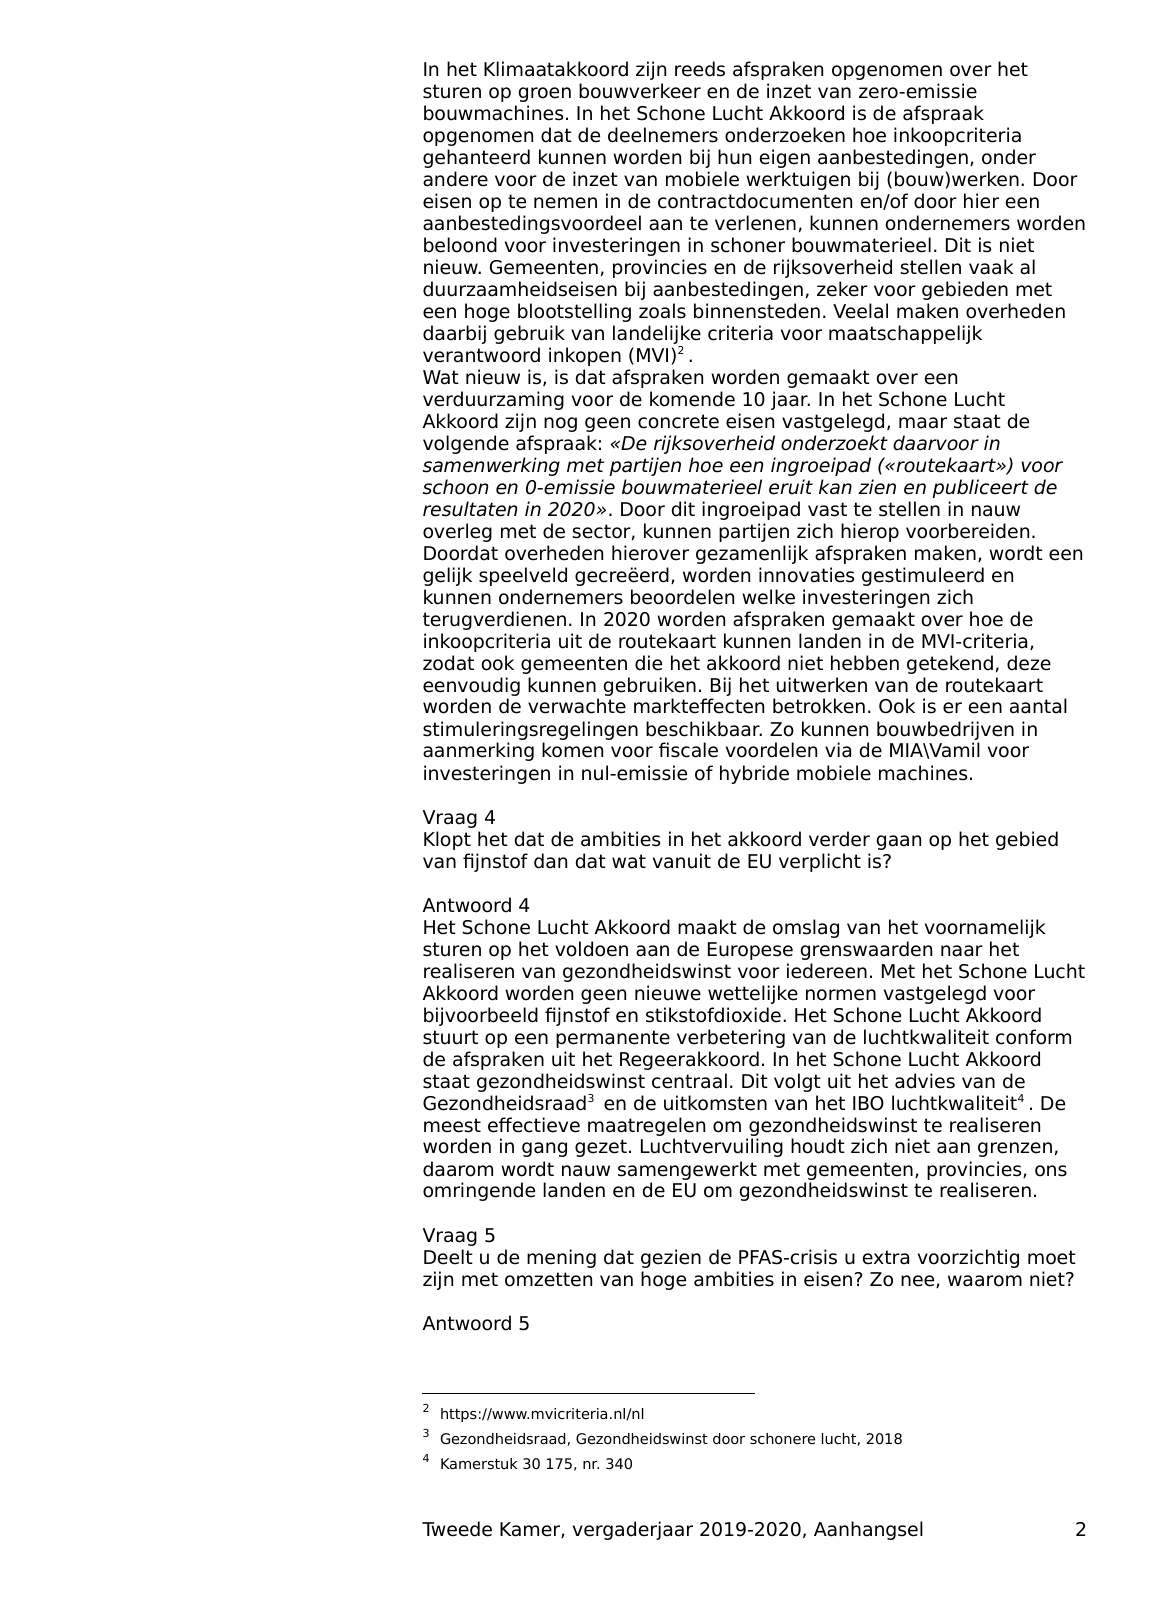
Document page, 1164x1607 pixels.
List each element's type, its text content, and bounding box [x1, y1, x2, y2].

text In het Klimaatakkoord zijn reeds afspraken opgenomen over het sturen op groen bouwverkeer en de inzet van zero-emissie bouwmachines. In het Schone Lucht Akkoord is de afspraak opgenomen dat de deelnemers onderzoeken hoe inkoopcriteria gehanteerd kunnen worden bij hun eigen aanbestedingen, onder andere voor de inzet van mobiele werktuigen bij (bouw)werken. Door eisen op te nemen in de contractdocumenten en/of door hier een aanbestedingsvoordeel aan te verlenen, kunnen ondernemers worden beloond voor investeringen in schoner bouwmaterieel. Dit is niet nieuw. Gemeenten, provincies en de rijksoverheid stellen vaak al duurzaamheidseisen bij aanbestedingen, zeker voor gebieden met een hoge blootstelling zoals binnensteden. Veelal maken overheden daarbij gebruik van landelijke criteria voor maatschappelijk verantwoord inkopen (MVI). [422, 59, 1087, 367]
text https://www.mvicriteria.nl/nl [422, 1402, 1087, 1424]
text Het Schone Lucht Akkoord maakt de omslag van het voornamelijk sturen op het voldoen aan de Europese grenswaarden naar het realiseren van gezondheidswinst voor iedereen. Met het Schone Lucht Akkoord worden geen nieuwe wettelijke normen vastgelegd voor bijvoorbeeld fijnstof en stikstofdioxide. Het Schone Lucht Akkoord stuurt op een permanente verbetering van de luchtkwaliteit conform de afspraken uit het Regeerakkoord. In het Schone Lucht Akkoord staat gezondheidswinst centraal. Dit volgt uit het advies van de Gezondheidsraad en de uitkomsten van het IBO luchtkwaliteit. De meest effectieve maatregelen om gezondheidswinst te realiseren worden in gang gezet. Luchtvervuiling houdt zich niet aan grenzen, daarom wordt nauw samengewerkt met gemeenten, provincies, ons omringende landen en de EU om gezondheidswinst te realiseren. [422, 917, 1087, 1202]
text Antwoord 4 [422, 895, 1087, 917]
text Antwoord 5 [422, 1313, 1087, 1335]
text Gezondheidsraad, Gezondheidswinst door schonere lucht, 2018 [422, 1427, 1087, 1449]
text Kamerstuk 30 175, nr. 340 [422, 1452, 1087, 1474]
text Klopt het dat de ambities in het akkoord verder gaan op het gebied van fijnstof dan dat wat vanuit de EU verplicht is? [422, 828, 1087, 872]
text Vraag 4 [422, 807, 1087, 828]
text Deelt u de mening dat gezien de PFAS-crisis u extra voorzichtig moet zijn met omzetten van hoge ambities in eisen? Zo nee, waarom niet? [422, 1247, 1087, 1291]
text Vraag 5 [422, 1224, 1087, 1247]
text Wat nieuw is, is dat afspraken worden gemaakt over een verduurzaming voor de komende 10 jaar. In het Schone Lucht Akkoord zijn nog geen concrete eisen vastgelegd, maar staat de volgende afspraak: «De rijksoverheid onderzoekt daarvoor in samenwerking met partijen hoe een ingroeipad («routekaart») voor schoon en 0-emissie bouwmaterieel eruit kan zien en publiceert de resultaten in 2020». Door dit ingroeipad vast te stellen in nauw overleg met de sector, kunnen partijen zich hierop voorbereiden. Doordat overheden hierover gezamenlijk afspraken maken, wordt een gelijk speelveld gecreëerd, worden innovaties gestimuleerd en kunnen ondernemers beoordelen welke investeringen zich terugverdienen. In 2020 worden afspraken gemaakt over hoe de inkoopcriteria uit de routekaart kunnen landen in de MVI-criteria, zodat ook gemeenten die het akkoord niet hebben getekend, deze eenvoudig kunnen gebruiken. Bij het uitwerken van de routekaart worden de verwachte markteffecten betrokken. Ook is er een aantal stimuleringsregelingen beschikbaar. Zo kunnen bouwbedrijven in aanmerking komen voor fiscale voordelen via de MIA\Vamil voor investeringen in nul-emissie of hybride mobiele machines. [422, 367, 1087, 784]
